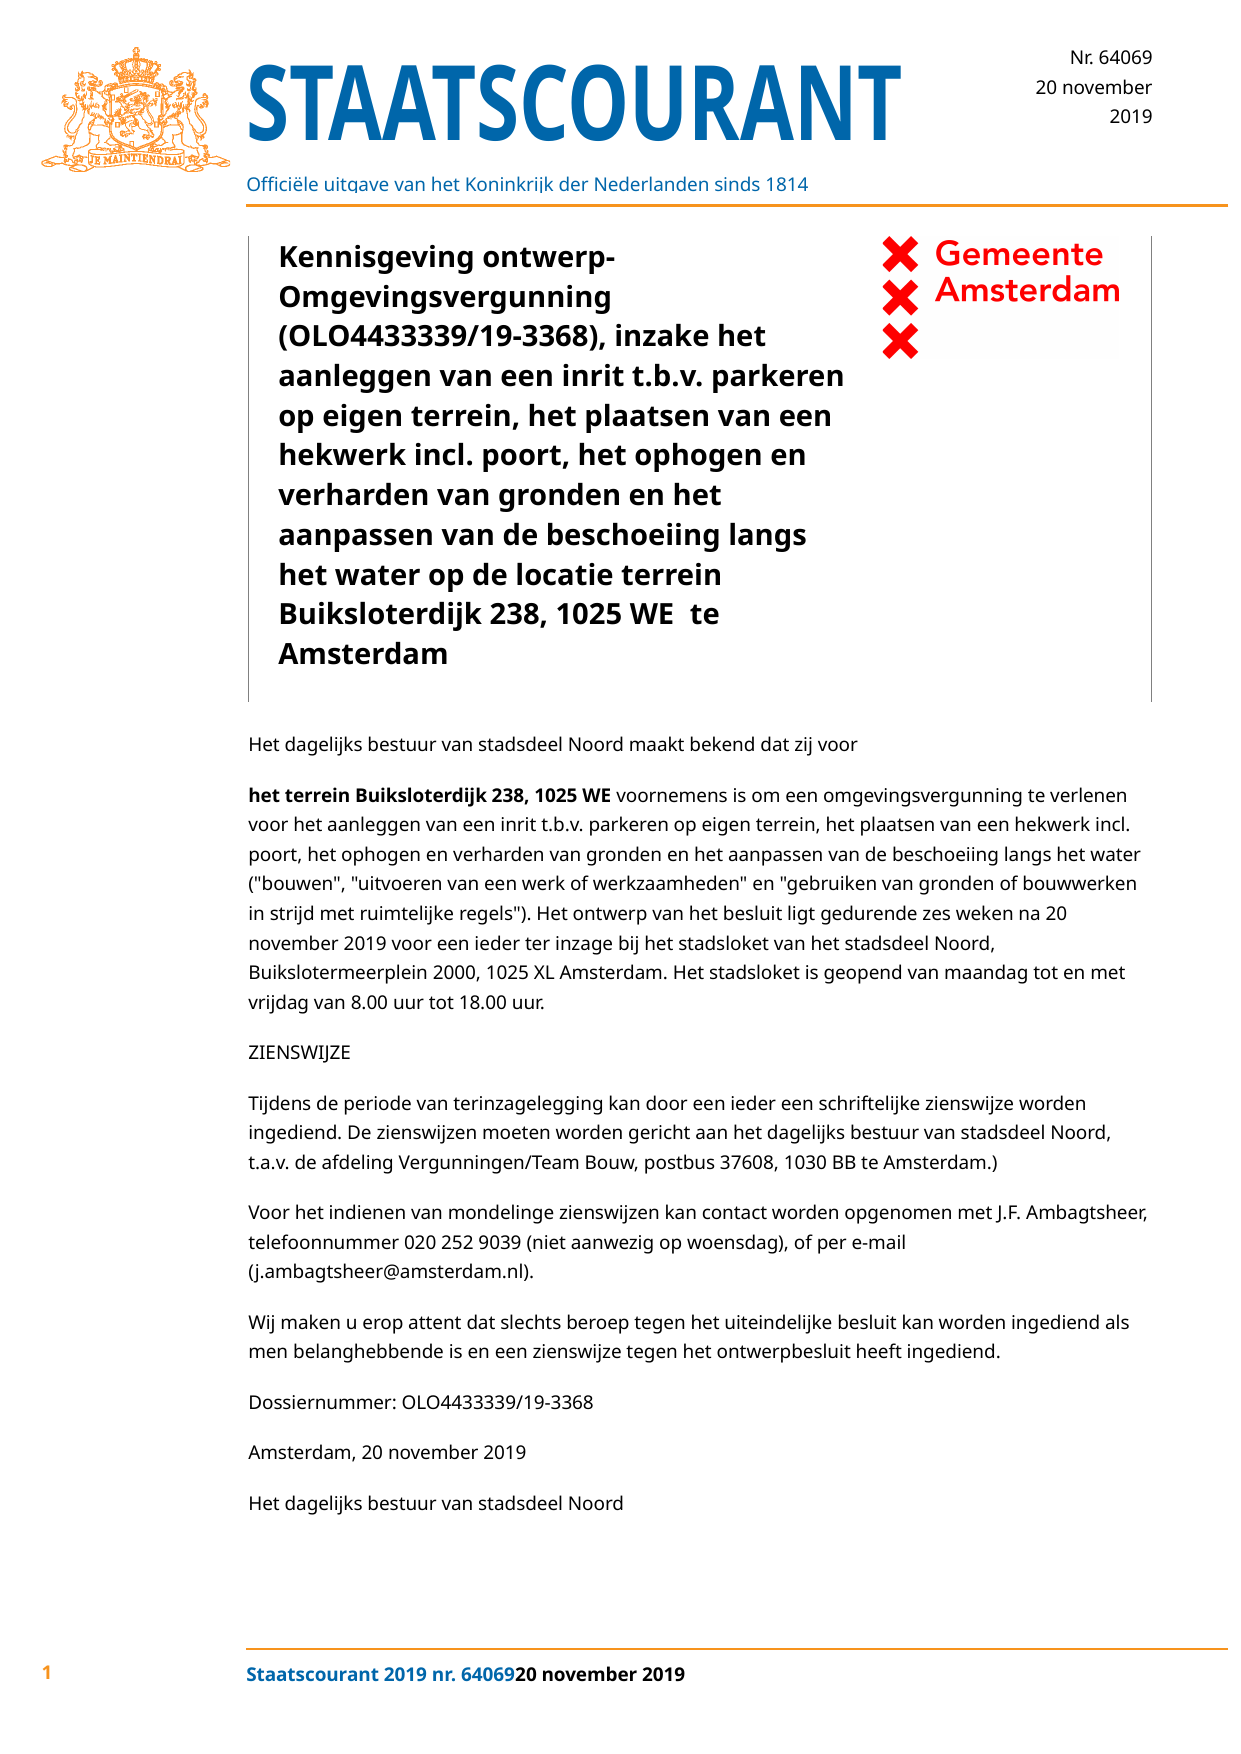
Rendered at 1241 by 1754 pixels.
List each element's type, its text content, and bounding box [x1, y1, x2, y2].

text Voor het indienen van mondelinge zienswijzen kan contact worden opgenomen met J.F. Ambagtsheer, telefoonnummer 020 252 9039 (niet aanwezig op woensdag), of per e-mail (j.ambagtsheer@amsterdam.nl). [248, 1199, 1152, 1284]
table_header [850, 236, 1151, 702]
text Tijdens de periode van terinzagelegging kan door een ieder een schriftelijke zienswijze worden ingediend. De zienswijzen moeten worden gericht aan het dagelijks bestuur van stadsdeel Noord, t.a.v. de afdeling Vergunningen/Team Bouw, postbus 37608, 1030 BB te Amsterdam.) [248, 1090, 1152, 1175]
table_header Kennisgeving ontwerp-Omgevingsvergunning (OLO4433339/19-3368), inzake het aanleggen van een inrit t.b.v. parkeren op eigen terrein, het plaatsen van een hekwerk incl. poort, het ophogen en verharden van gronden en het aanpassen van de beschoeiing langs het water op de locatie terrein Buiksloterdijk 238, 1025 WE te Amsterdam [249, 236, 850, 702]
text Het dagelijks bestuur van stadsdeel Noord maakt bekend dat zij voor [248, 731, 1152, 757]
text het terrein Buiksloterdijk 238, 1025 WE voornemens is om een omgevingsvergunning te verlenen voor het aanleggen van een inrit t.b.v. parkeren op eigen terrein, het plaatsen van een hekwerk incl. poort, het ophogen en verharden van gronden en het aanpassen van de beschoeiing langs het water ("bouwen", "uitvoeren van een werk of werkzaamheden" en "gebruiken van gronden of bouwwerken in strijd met ruimtelijke regels"). Het ontwerp van het besluit ligt gedurende zes weken na 20 november 2019 voor een ieder ter inzage bij het stadsloket van het stadsdeel Noord, Buikslotermeerplein 2000, 1025 XL Amsterdam. Het stadsloket is geopend van maandag tot en met vrijdag van 8.00 uur tot 18.00 uur. [248, 782, 1152, 1015]
picture [41, 47, 231, 172]
text Wij maken u erop attent dat slechts beroep tegen het uiteindelijke besluit kan worden ingediend als men belanghebbende is en een zienswijze tegen het ontwerpbesluit heeft ingediend. [248, 1309, 1152, 1364]
picture [882, 236, 1119, 359]
text Het dagelijks bestuur van stadsdeel Noord [248, 1490, 1152, 1516]
text ZIENSWIJZE [248, 1039, 1152, 1065]
text Dossiernummer: OLO4433339/19-3368 [248, 1389, 1152, 1415]
text Amsterdam, 20 november 2019 [248, 1439, 1152, 1465]
